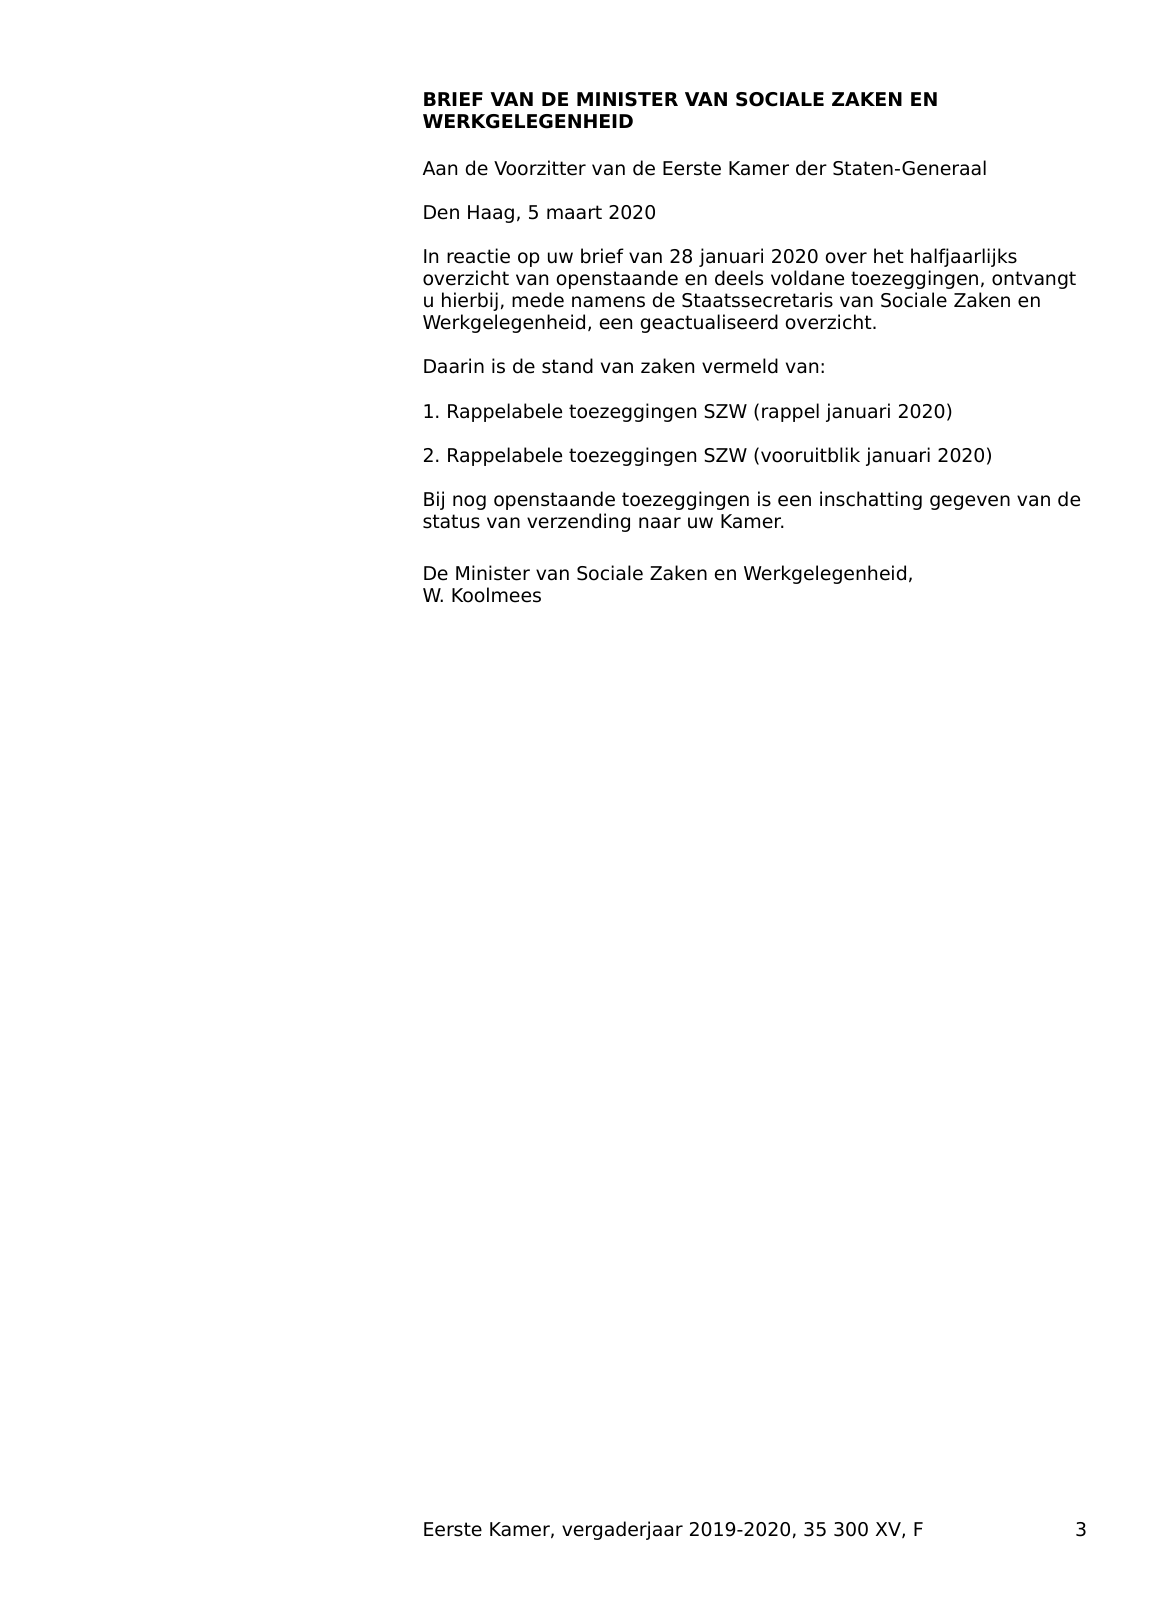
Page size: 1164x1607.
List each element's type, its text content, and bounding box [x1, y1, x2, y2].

text In reactie op uw brief van 28 januari 2020 over het halfjaarlijks overzicht van openstaande en deels voldane toezeggingen, ontvangt u hierbij, mede namens de Staatssecretaris van Sociale Zaken en Werkgelegenheid, een geactualiseerd overzicht. [422, 246, 1087, 334]
text Den Haag, 5 maart 2020 [422, 202, 1087, 224]
text Bij nog openstaande toezeggingen is een inschatting gegeven van de status van verzending naar uw Kamer. [422, 489, 1087, 533]
text Aan de Voorzitter van de Eerste Kamer der Staten-Generaal [422, 158, 1087, 180]
subtitle BRIEF VAN DE MINISTER VAN SOCIALE ZAKEN EN WERKGELEGENHEID [422, 89, 1087, 133]
text De Minister van Sociale Zaken en Werkgelegenheid, W. Koolmees [422, 563, 1087, 607]
text 1. Rappelabele toezeggingen SZW (rappel januari 2020) [422, 401, 1087, 423]
text Daarin is de stand van zaken vermeld van: [422, 356, 1087, 378]
text 2. Rappelabele toezeggingen SZW (vooruitblik januari 2020) [422, 445, 1087, 467]
